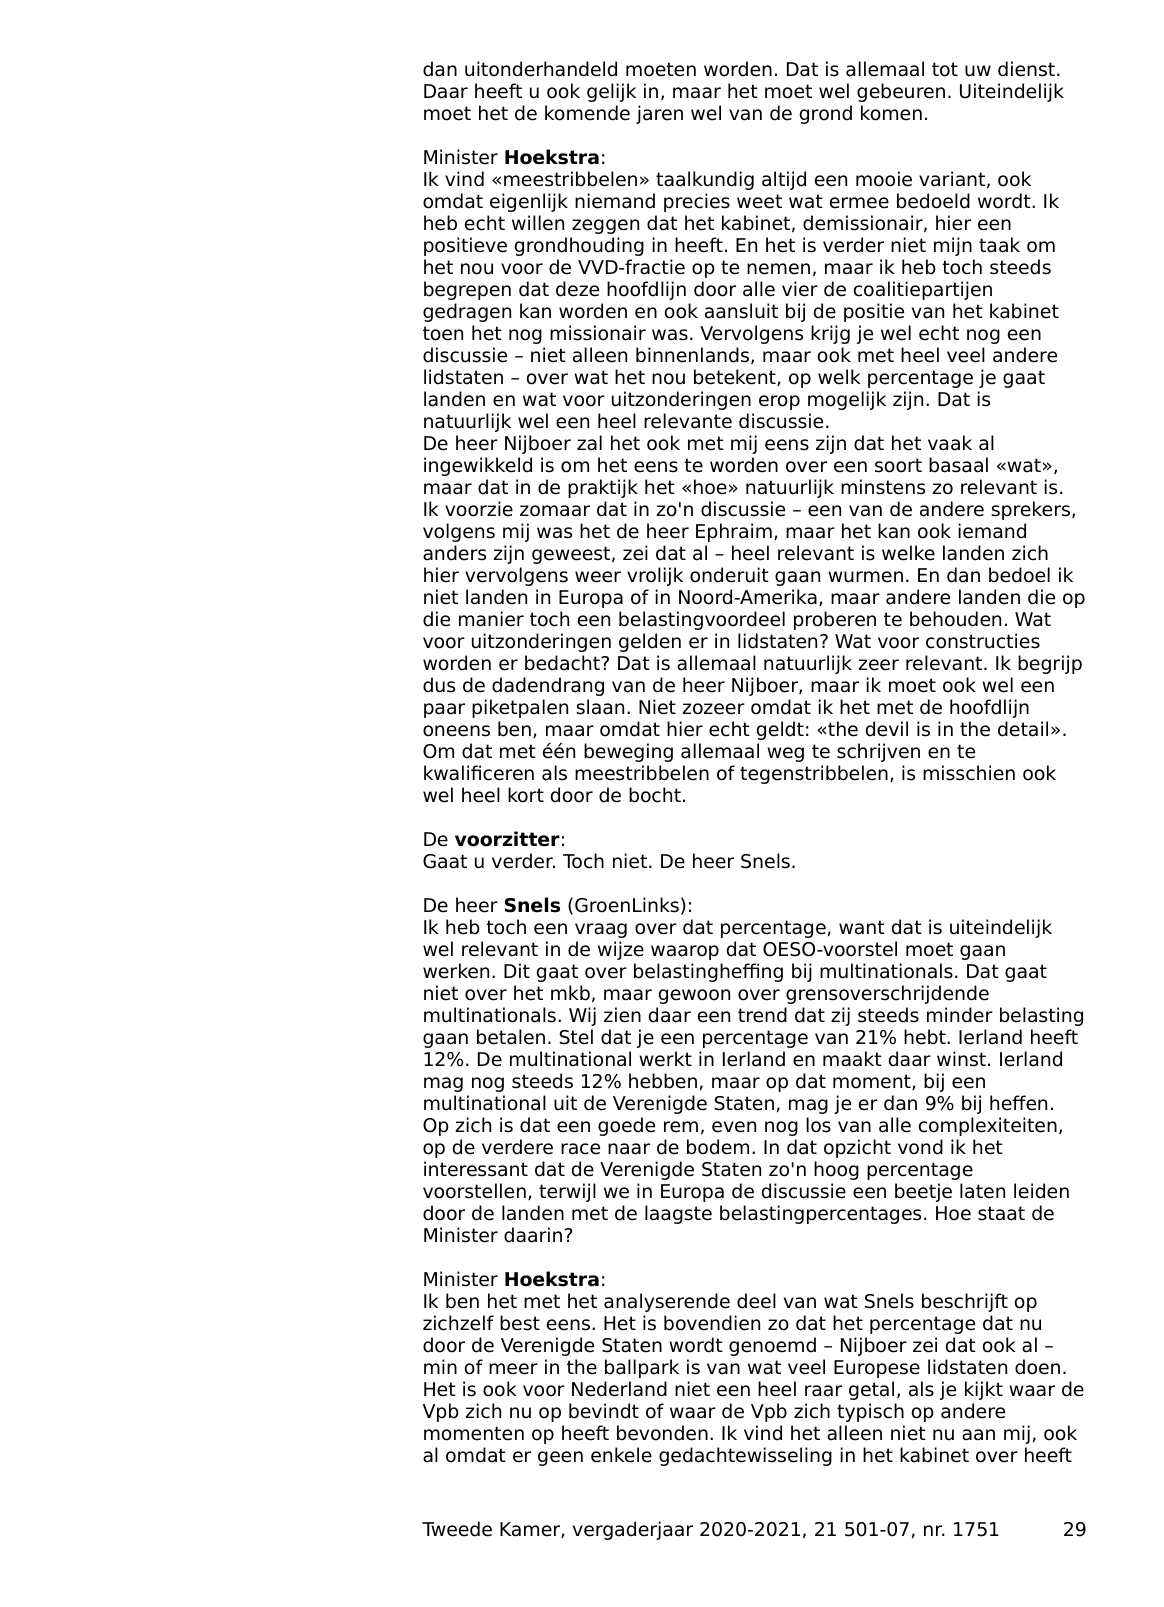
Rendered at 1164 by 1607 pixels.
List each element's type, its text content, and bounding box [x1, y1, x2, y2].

text Minister Hoekstra: [422, 1269, 1087, 1291]
text Minister Hoekstra: [422, 147, 1087, 169]
text dan uitonderhandeld moeten worden. Dat is allemaal tot uw dienst. Daar heeft u ook gelijk in, maar het moet wel gebeuren. Uiteindelijk moet het de komende jaren wel van de grond komen. [422, 59, 1087, 125]
text De heer Nijboer zal het ook met mij eens zijn dat het vaak al ingewikkeld is om het eens te worden over een soort basaal «wat», maar dat in de praktijk het «hoe» natuurlijk minstens zo relevant is. Ik voorzie zomaar dat in zo'n discussie – een van de andere sprekers, volgens mij was het de heer Ephraim, maar het kan ook iemand anders zijn geweest, zei dat al – heel relevant is welke landen zich hier vervolgens weer vrolijk onderuit gaan wurmen. En dan bedoel ik niet landen in Europa of in Noord-Amerika, maar andere landen die op die manier toch een belastingvoordeel proberen te behouden. Wat voor uitzonderingen gelden er in lidstaten? Wat voor constructies worden er bedacht? Dat is allemaal natuurlijk zeer relevant. Ik begrijp dus de dadendrang van de heer Nijboer, maar ik moet ook wel een paar piketpalen slaan. Niet zozeer omdat ik het met de hoofdlijn oneens ben, maar omdat hier echt geldt: «the devil is in the detail». Om dat met één beweging allemaal weg te schrijven en te kwalificeren als meestribbelen of tegenstribbelen, is misschien ook wel heel kort door de bocht. [422, 433, 1087, 807]
text De voorzitter: [422, 829, 1087, 851]
text Ik vind «meestribbelen» taalkundig altijd een mooie variant, ook omdat eigenlijk niemand precies weet wat ermee bedoeld wordt. Ik heb echt willen zeggen dat het kabinet, demissionair, hier een positieve grondhouding in heeft. En het is verder niet mijn taak om het nou voor de VVD-fractie op te nemen, maar ik heb toch steeds begrepen dat deze hoofdlijn door alle vier de coalitiepartijen gedragen kan worden en ook aansluit bij de positie van het kabinet toen het nog missionair was. Vervolgens krijg je wel echt nog een discussie – niet alleen binnenlands, maar ook met heel veel andere lidstaten – over wat het nou betekent, op welk percentage je gaat landen en wat voor uitzonderingen erop mogelijk zijn. Dat is natuurlijk wel een heel relevante discussie. [422, 169, 1087, 433]
text Ik ben het met het analyserende deel van wat Snels beschrijft op zichzelf best eens. Het is bovendien zo dat het percentage dat nu door de Verenigde Staten wordt genoemd – Nijboer zei dat ook al – min of meer in the ballpark is van wat veel Europese lidstaten doen. Het is ook voor Nederland niet een heel raar getal, als je kijkt waar de Vpb zich nu op bevindt of waar de Vpb zich typisch op andere momenten op heeft bevonden. Ik vind het alleen niet nu aan mij, ook al omdat er geen enkele gedachtewisseling in het kabinet over heeft [422, 1291, 1087, 1467]
text De heer Snels (GroenLinks): [422, 895, 1087, 917]
text Ik heb toch een vraag over dat percentage, want dat is uiteindelijk wel relevant in de wijze waarop dat OESO-voorstel moet gaan werken. Dit gaat over belastingheffing bij multinationals. Dat gaat niet over het mkb, maar gewoon over grensoverschrijdende multinationals. Wij zien daar een trend dat zij steeds minder belasting gaan betalen. Stel dat je een percentage van 21% hebt. Ierland heeft 12%. De multinational werkt in Ierland en maakt daar winst. Ierland mag nog steeds 12% hebben, maar op dat moment, bij een multinational uit de Verenigde Staten, mag je er dan 9% bij heffen. Op zich is dat een goede rem, even nog los van alle complexiteiten, op de verdere race naar de bodem. In dat opzicht vond ik het interessant dat de Verenigde Staten zo'n hoog percentage voorstellen, terwijl we in Europa de discussie een beetje laten leiden door de landen met de laagste belastingpercentages. Hoe staat de Minister daarin? [422, 917, 1087, 1247]
text Gaat u verder. Toch niet. De heer Snels. [422, 851, 1087, 873]
